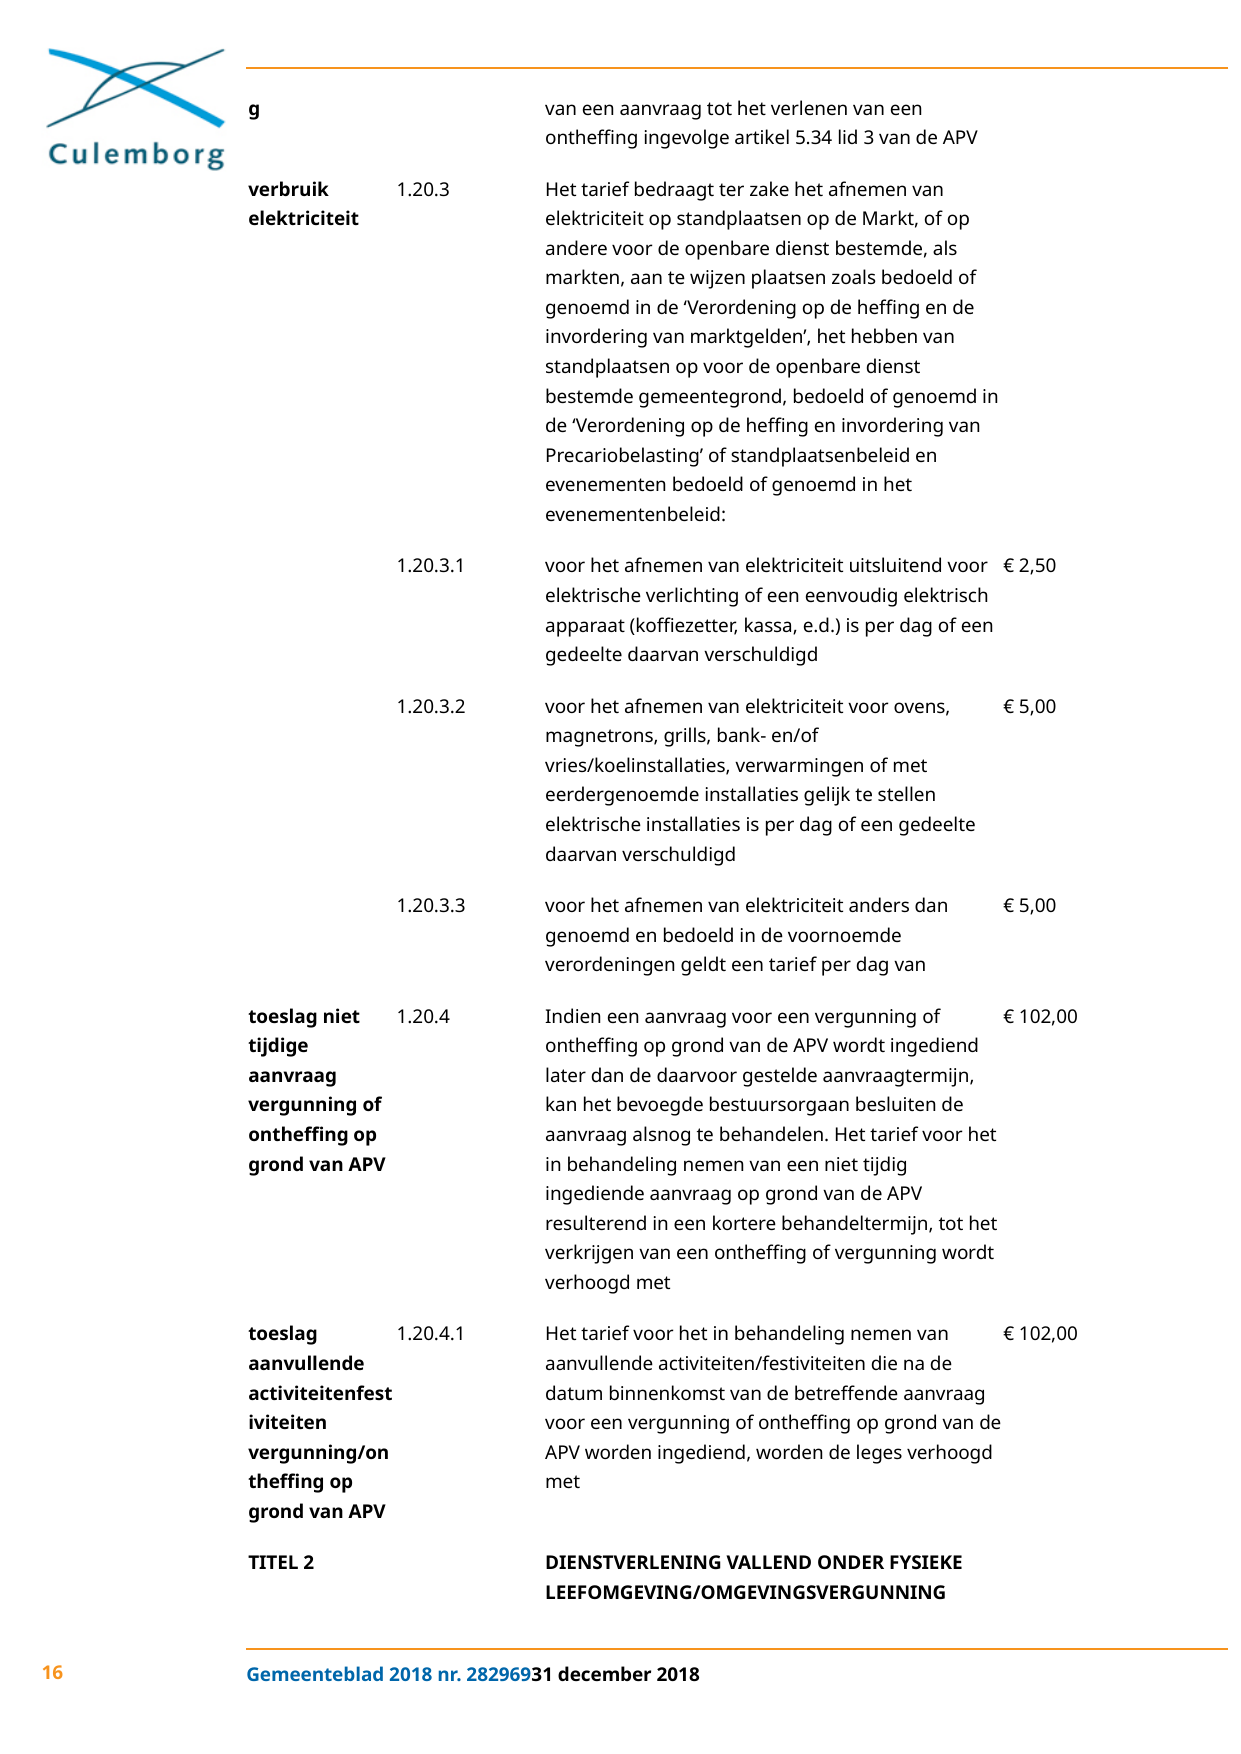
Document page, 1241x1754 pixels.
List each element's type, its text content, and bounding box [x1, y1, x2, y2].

table_cell Het tarief bedraagt ter zake het afnemen van elektriciteit op standplaatsen op de Markt, of op andere voor de openbare dienst bestemde, als markten, aan te wijzen plaatsen zoals bedoeld of genoemd in de ‘Verordening op de heffing en de invordering van marktgelden’, het hebben van standplaatsen op voor de openbare dienst bestemde gemeentegrond, bedoeld of genoemd in de ‘Verordening op de heffing en invordering van Precariobelasting’ of standplaatsenbeleid en evenementen bedoeld of genoemd in het evenementenbeleid: [545, 176, 1003, 527]
table_cell [248, 150, 396, 176]
table_cell [545, 667, 1003, 693]
table_cell € 5,00 [1003, 892, 1152, 977]
table_cell [248, 527, 396, 553]
table_cell € 5,00 [1003, 693, 1152, 867]
table_cell [1003, 1295, 1152, 1321]
table_cell 1.20.3.2 [396, 693, 545, 867]
table_cell [248, 1524, 396, 1549]
table_cell [396, 1524, 545, 1549]
table_cell verbruik elektriciteit [248, 176, 396, 527]
table_cell [545, 527, 1003, 553]
table_cell voor het afnemen van elektriciteit uitsluitend voor elektrische verlichting of een eenvoudig elektrisch apparaat (koffiezetter, kassa, e.d.) is per dag of een gedeelte daarvan verschuldigd [545, 553, 1003, 667]
table_cell van een aanvraag tot het verlenen van een ontheffing ingevolge artikel 5.34 lid 3 van de APV [545, 95, 1003, 150]
table_cell [248, 693, 396, 867]
table_cell [545, 150, 1003, 176]
table_cell [1003, 1550, 1152, 1605]
table_cell [545, 867, 1003, 892]
table_cell voor het afnemen van elektriciteit voor ovens, magnetrons, grills, bank- en/of vries/koelinstallaties, verwarmingen of met eerdergenoemde installaties gelijk te stellen elektrische installaties is per dag of een gedeelte daarvan verschuldigd [545, 693, 1003, 867]
table_cell [545, 977, 1003, 1003]
table_cell [1003, 667, 1152, 693]
table_cell [545, 1524, 1003, 1549]
table_cell toeslag niet tijdige aanvraag vergunning of ontheffing op grond van APV [248, 1003, 396, 1295]
table_cell Indien een aanvraag voor een vergunning of ontheffing op grond van de APV wordt ingediend later dan de daarvoor gestelde aanvraagtermijn, kan het bevoegde bestuursorgaan besluiten de aanvraag alsnog te behandelen. Het tarief voor het in behandeling nemen van een niet tijdig ingediende aanvraag op grond van de APV resulterend in een kortere behandeltermijn, tot het verkrijgen van een ontheffing of vergunning wordt verhoogd met [545, 1003, 1003, 1295]
table_cell [396, 95, 545, 150]
table_cell [248, 977, 396, 1003]
table_cell 1.20.3 [396, 176, 545, 527]
picture [41, 47, 231, 172]
table_cell [248, 867, 396, 892]
table_cell [396, 867, 545, 892]
table_cell TITEL 2 [248, 1550, 396, 1605]
table_cell € 2,50 [1003, 553, 1152, 667]
table_cell [396, 977, 545, 1003]
table_cell [1003, 867, 1152, 892]
table_cell [396, 1295, 545, 1321]
table_cell DIENSTVERLENING VALLEND ONDER FYSIEKE LEEFOMGEVING/OMGEVINGSVERGUNNING [545, 1550, 1003, 1605]
table_cell [1003, 150, 1152, 176]
table_cell [248, 667, 396, 693]
table_cell € 102,00 [1003, 1003, 1152, 1295]
table_cell [1003, 176, 1152, 527]
table_cell [248, 892, 396, 977]
table_cell 1.20.4.1 [396, 1321, 545, 1524]
table_cell € 102,00 [1003, 1321, 1152, 1524]
table_cell [1003, 1524, 1152, 1549]
table_cell 1.20.3.1 [396, 553, 545, 667]
table_cell g [248, 95, 396, 150]
table_cell [248, 1295, 396, 1321]
table_cell [1003, 95, 1152, 150]
table_cell [396, 527, 545, 553]
table_cell [396, 667, 545, 693]
table_cell [396, 150, 545, 176]
table_cell [396, 1550, 545, 1605]
table_cell [1003, 977, 1152, 1003]
table_cell [248, 553, 396, 667]
table_cell 1.20.3.3 [396, 892, 545, 977]
table_cell toeslag aanvullende activiteitenfestiviteiten vergunning/ontheffing op grond van APV [248, 1321, 396, 1524]
table_cell 1.20.4 [396, 1003, 545, 1295]
table_cell [1003, 527, 1152, 553]
table_cell Het tarief voor het in behandeling nemen van aanvullende activiteiten/festiviteiten die na de datum binnenkomst van de betreffende aanvraag voor een vergunning of ontheffing op grond van de APV worden ingediend, worden de leges verhoogd met [545, 1321, 1003, 1524]
table_cell [545, 1295, 1003, 1321]
table_cell voor het afnemen van elektriciteit anders dan genoemd en bedoeld in de voornoemde verordeningen geldt een tarief per dag van [545, 892, 1003, 977]
